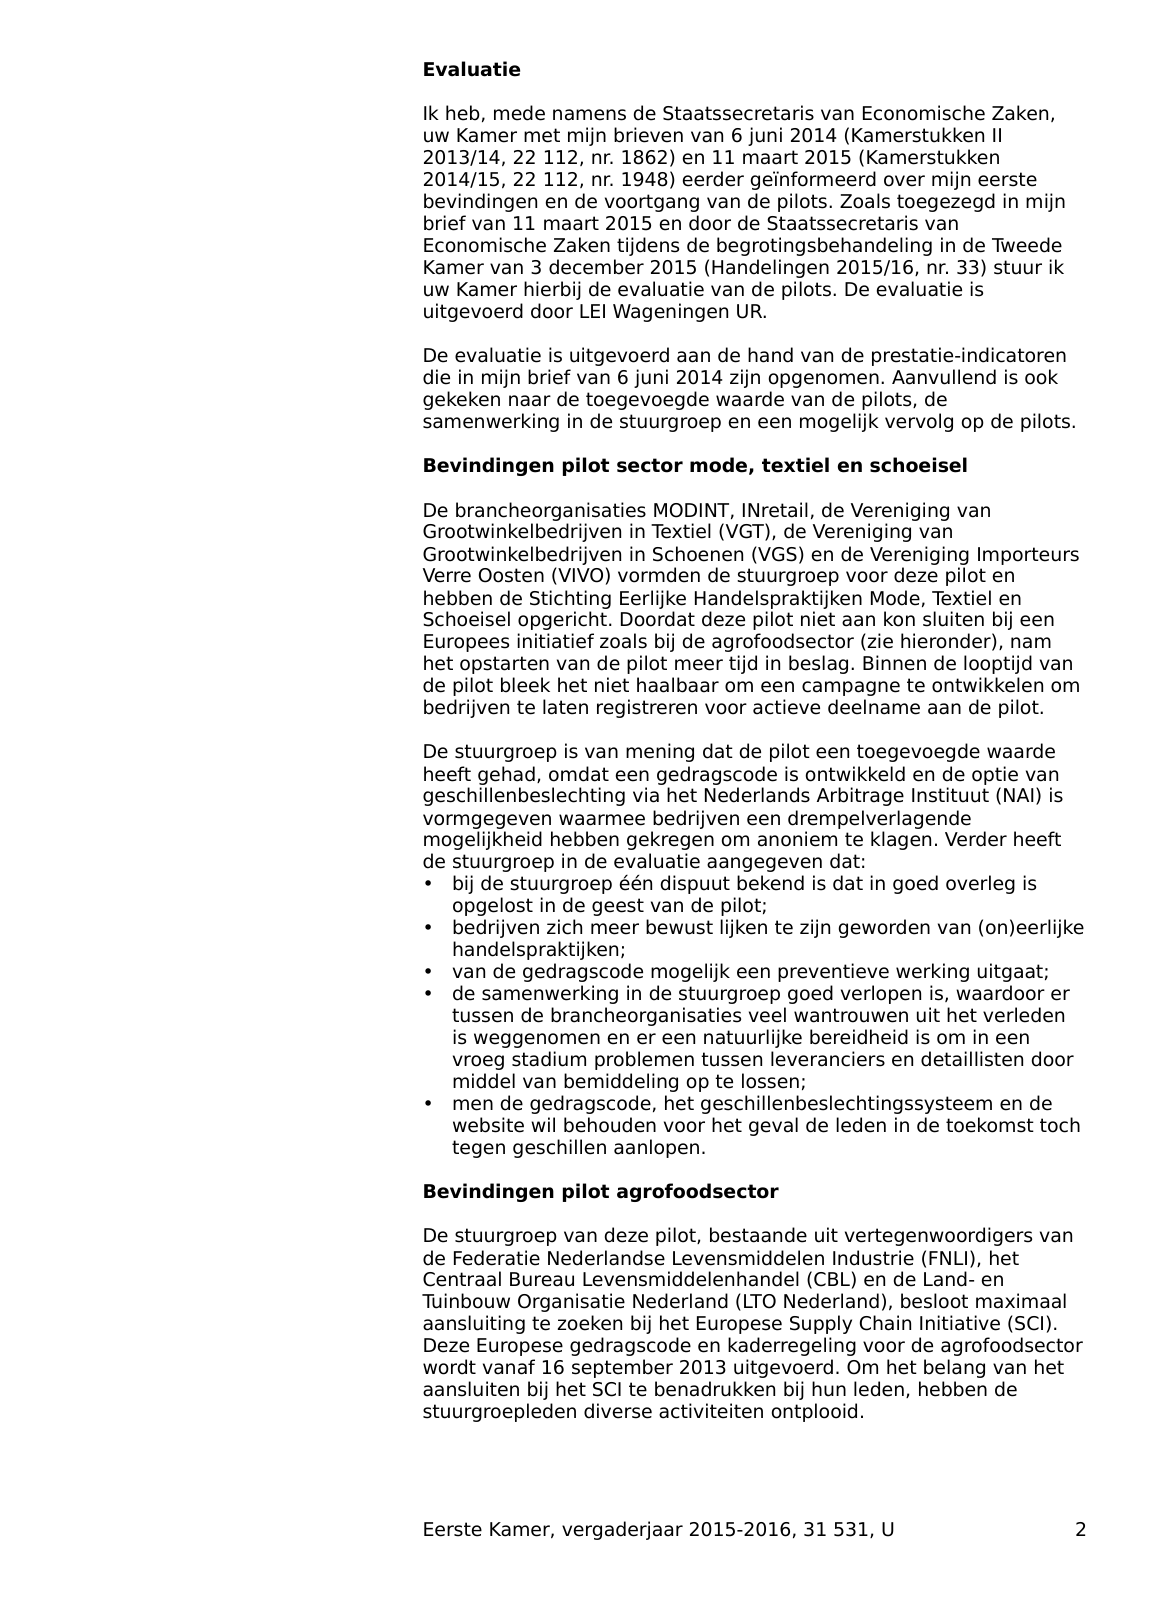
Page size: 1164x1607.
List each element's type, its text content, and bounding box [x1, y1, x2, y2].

text De stuurgroep is van mening dat de pilot een toegevoegde waarde heeft gehad, omdat een gedragscode is ontwikkeld en de optie van geschillenbeslechting via het Nederlands Arbitrage Instituut (NAI) is vormgegeven waarmee bedrijven een drempelverlagende mogelijkheid hebben gekregen om anoniem te klagen. Verder heeft de stuurgroep in de evaluatie aangegeven dat: [422, 741, 1087, 873]
text De stuurgroep van deze pilot, bestaande uit vertegenwoordigers van de Federatie Nederlandse Levensmiddelen Industrie (FNLI), het Centraal Bureau Levensmiddelenhandel (CBL) en de Land- en Tuinbouw Organisatie Nederland (LTO Nederland), besloot maximaal aansluiting te zoeken bij het Europese Supply Chain Initiative (SCI). Deze Europese gedragscode en kaderregeling voor de agrofoodsector wordt vanaf 16 september 2013 uitgevoerd. Om het belang van het aansluiten bij het SCI te benadrukken bij hun leden, hebben de stuurgroepleden diverse activiteiten ontplooid. [422, 1225, 1087, 1423]
subtitle Bevindingen pilot agrofoodsector [422, 1181, 1087, 1203]
text De brancheorganisaties MODINT, INretail, de Vereniging van Grootwinkelbedrijven in Textiel (VGT), de Vereniging van Grootwinkelbedrijven in Schoenen (VGS) en de Vereniging Importeurs Verre Oosten (VIVO) vormden de stuurgroep voor deze pilot en hebben de Stichting Eerlijke Handelspraktijken Mode, Textiel en Schoeisel opgericht. Doordat deze pilot niet aan kon sluiten bij een Europees initiatief zoals bij de agrofoodsector (zie hieronder), nam het opstarten van de pilot meer tijd in beslag. Binnen de looptijd van de pilot bleek het niet haalbaar om een campagne te ontwikkelen om bedrijven te laten registreren voor actieve deelname aan de pilot. [422, 499, 1087, 719]
text • van de gedragscode mogelijk een preventieve werking uitgaat; [422, 961, 1087, 983]
text • bedrijven zich meer bewust lijken te zijn geworden van (on)eerlijke handelspraktijken; [422, 917, 1087, 961]
text • bij de stuurgroep één dispuut bekend is dat in goed overleg is opgelost in de geest van de pilot; [422, 873, 1087, 917]
subtitle Bevindingen pilot sector mode, textiel en schoeisel [422, 455, 1087, 477]
text • men de gedragscode, het geschillenbeslechtingssysteem en de website wil behouden voor het geval de leden in de toekomst toch tegen geschillen aanlopen. [422, 1093, 1087, 1159]
text Ik heb, mede namens de Staatssecretaris van Economische Zaken, uw Kamer met mijn brieven van 6 juni 2014 (Kamerstukken II 2013/14, 22 112, nr. 1862) en 11 maart 2015 (Kamerstukken 2014/15, 22 112, nr. 1948) eerder geïnformeerd over mijn eerste bevindingen en de voortgang van de pilots. Zoals toegezegd in mijn brief van 11 maart 2015 en door de Staatssecretaris van Economische Zaken tijdens de begrotingsbehandeling in de Tweede Kamer van 3 december 2015 (Handelingen 2015/16, nr. 33) stuur ik uw Kamer hierbij de evaluatie van de pilots. De evaluatie is uitgevoerd door LEI Wageningen UR. [422, 103, 1087, 323]
text De evaluatie is uitgevoerd aan de hand van de prestatie-indicatoren die in mijn brief van 6 juni 2014 zijn opgenomen. Aanvullend is ook gekeken naar de toegevoegde waarde van de pilots, de samenwerking in de stuurgroep en een mogelijk vervolg op de pilots. [422, 345, 1087, 433]
text • de samenwerking in de stuurgroep goed verlopen is, waardoor er tussen de brancheorganisaties veel wantrouwen uit het verleden is weggenomen en er een natuurlijke bereidheid is om in een vroeg stadium problemen tussen leveranciers en detaillisten door middel van bemiddeling op te lossen; [422, 983, 1087, 1093]
subtitle Evaluatie [422, 59, 1087, 81]
